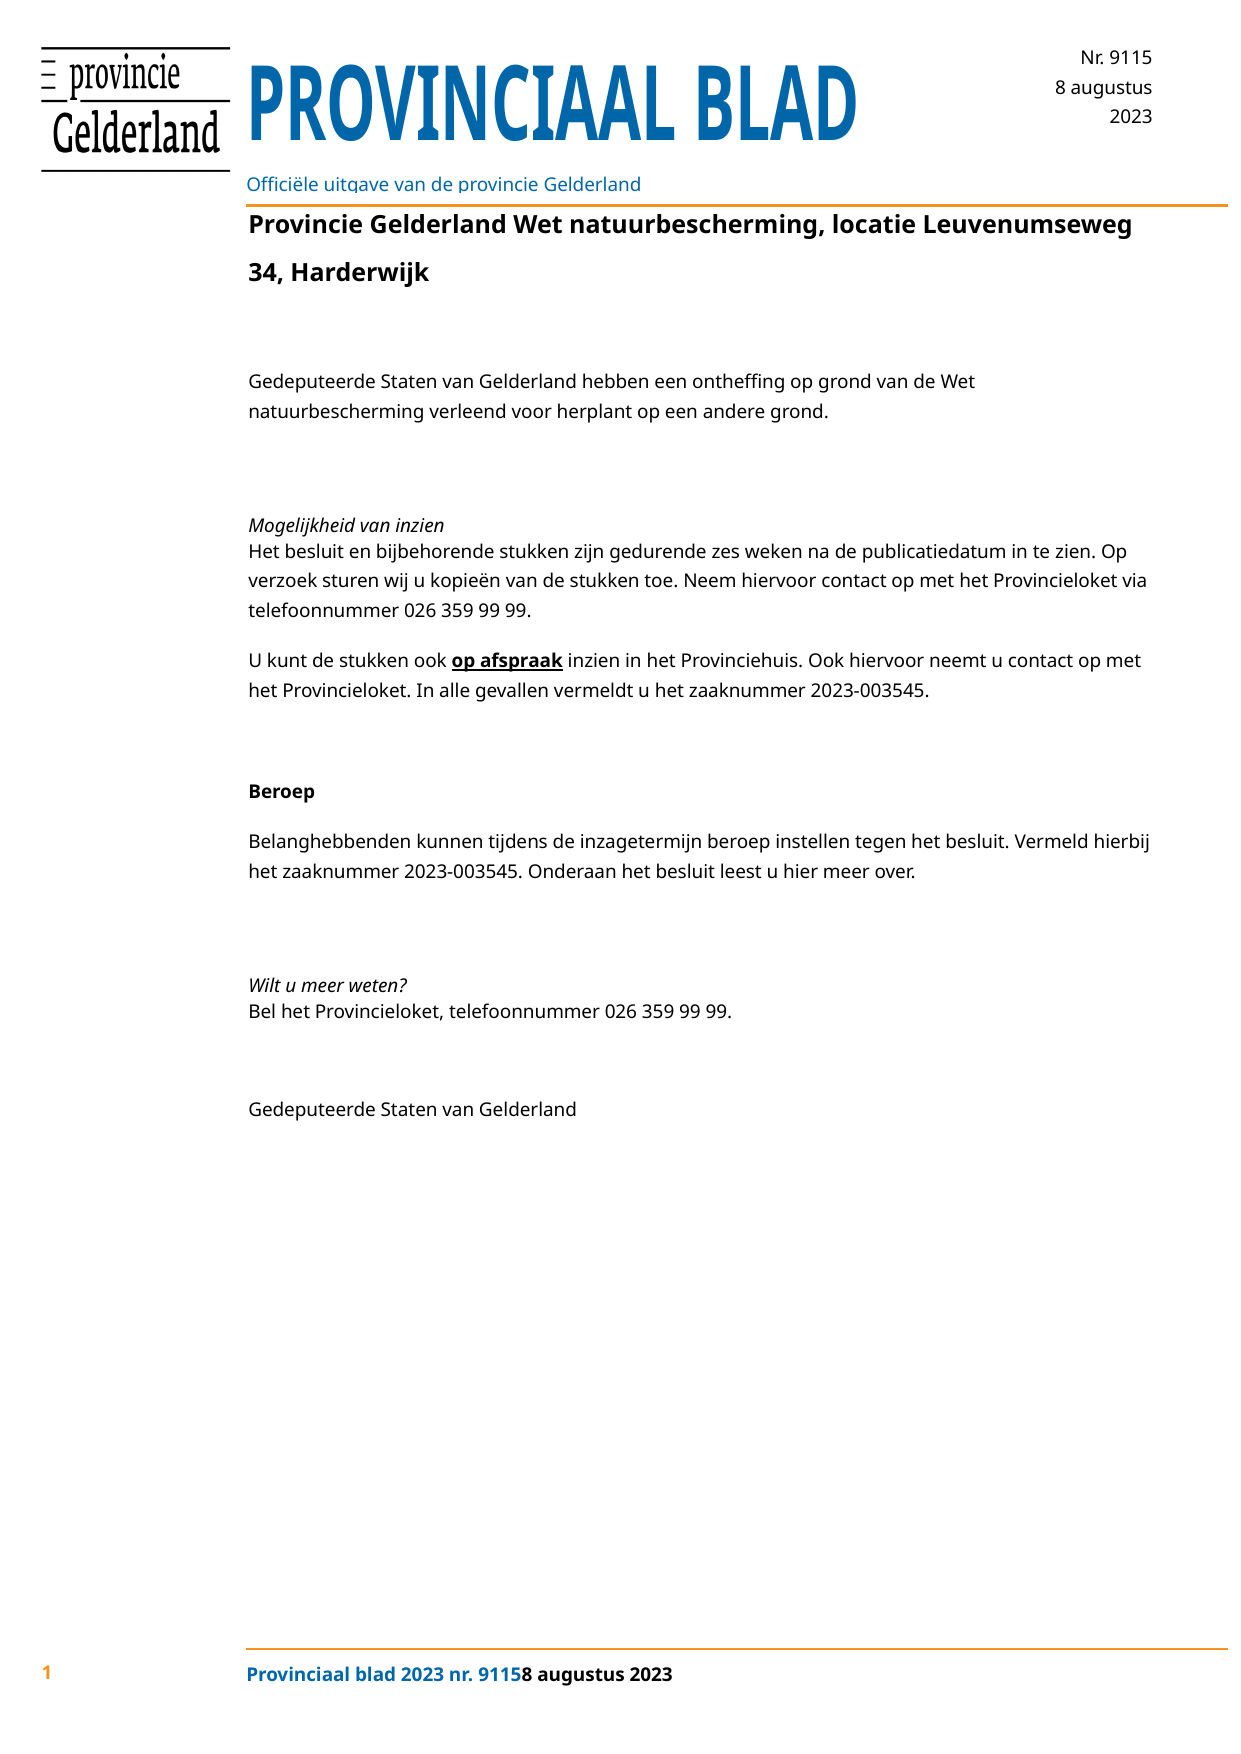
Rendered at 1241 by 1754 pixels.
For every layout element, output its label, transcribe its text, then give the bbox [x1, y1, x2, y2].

text Provincie Gelderland Wet natuurbescherming, locatie Leuvenumseweg 34, Harderwijk [248, 207, 1152, 288]
text Mogelijkheid van inzien [248, 512, 1152, 538]
text Gedeputeerde Staten van Gelderland [248, 1096, 1152, 1122]
text Wilt u meer weten? [248, 972, 1152, 998]
text Belanghebbenden kunnen tijdens de inzagetermijn beroep instellen tegen het besluit. Vermeld hierbij het zaaknummer 2023-003545. Onderaan het besluit leest u hier meer over. [248, 828, 1152, 884]
text U kunt de stukken ook op afspraak inzien in het Provinciehuis. Ook hiervoor neemt u contact op met het Provincieloket. In alle gevallen vermeldt u het zaaknummer 2023-003545. [248, 648, 1152, 703]
text Gedeputeerde Staten van Gelderland hebben een ontheffing op grond van de Wet natuurbescherming verleend voor herplant op een andere grond. [248, 368, 1152, 424]
text Het besluit en bijbehorende stukken zijn gedurende zes weken na de publicatiedatum in te zien. Op verzoek sturen wij u kopieën van de stukken toe. Neem hiervoor contact op met het Provincieloket via telefoonnummer 026 359 99 99. [248, 538, 1152, 623]
picture [41, 47, 231, 172]
text Beroep [248, 778, 1152, 804]
text Bel het Provincieloket, telefoonnummer 026 359 99 99. [248, 998, 1152, 1024]
